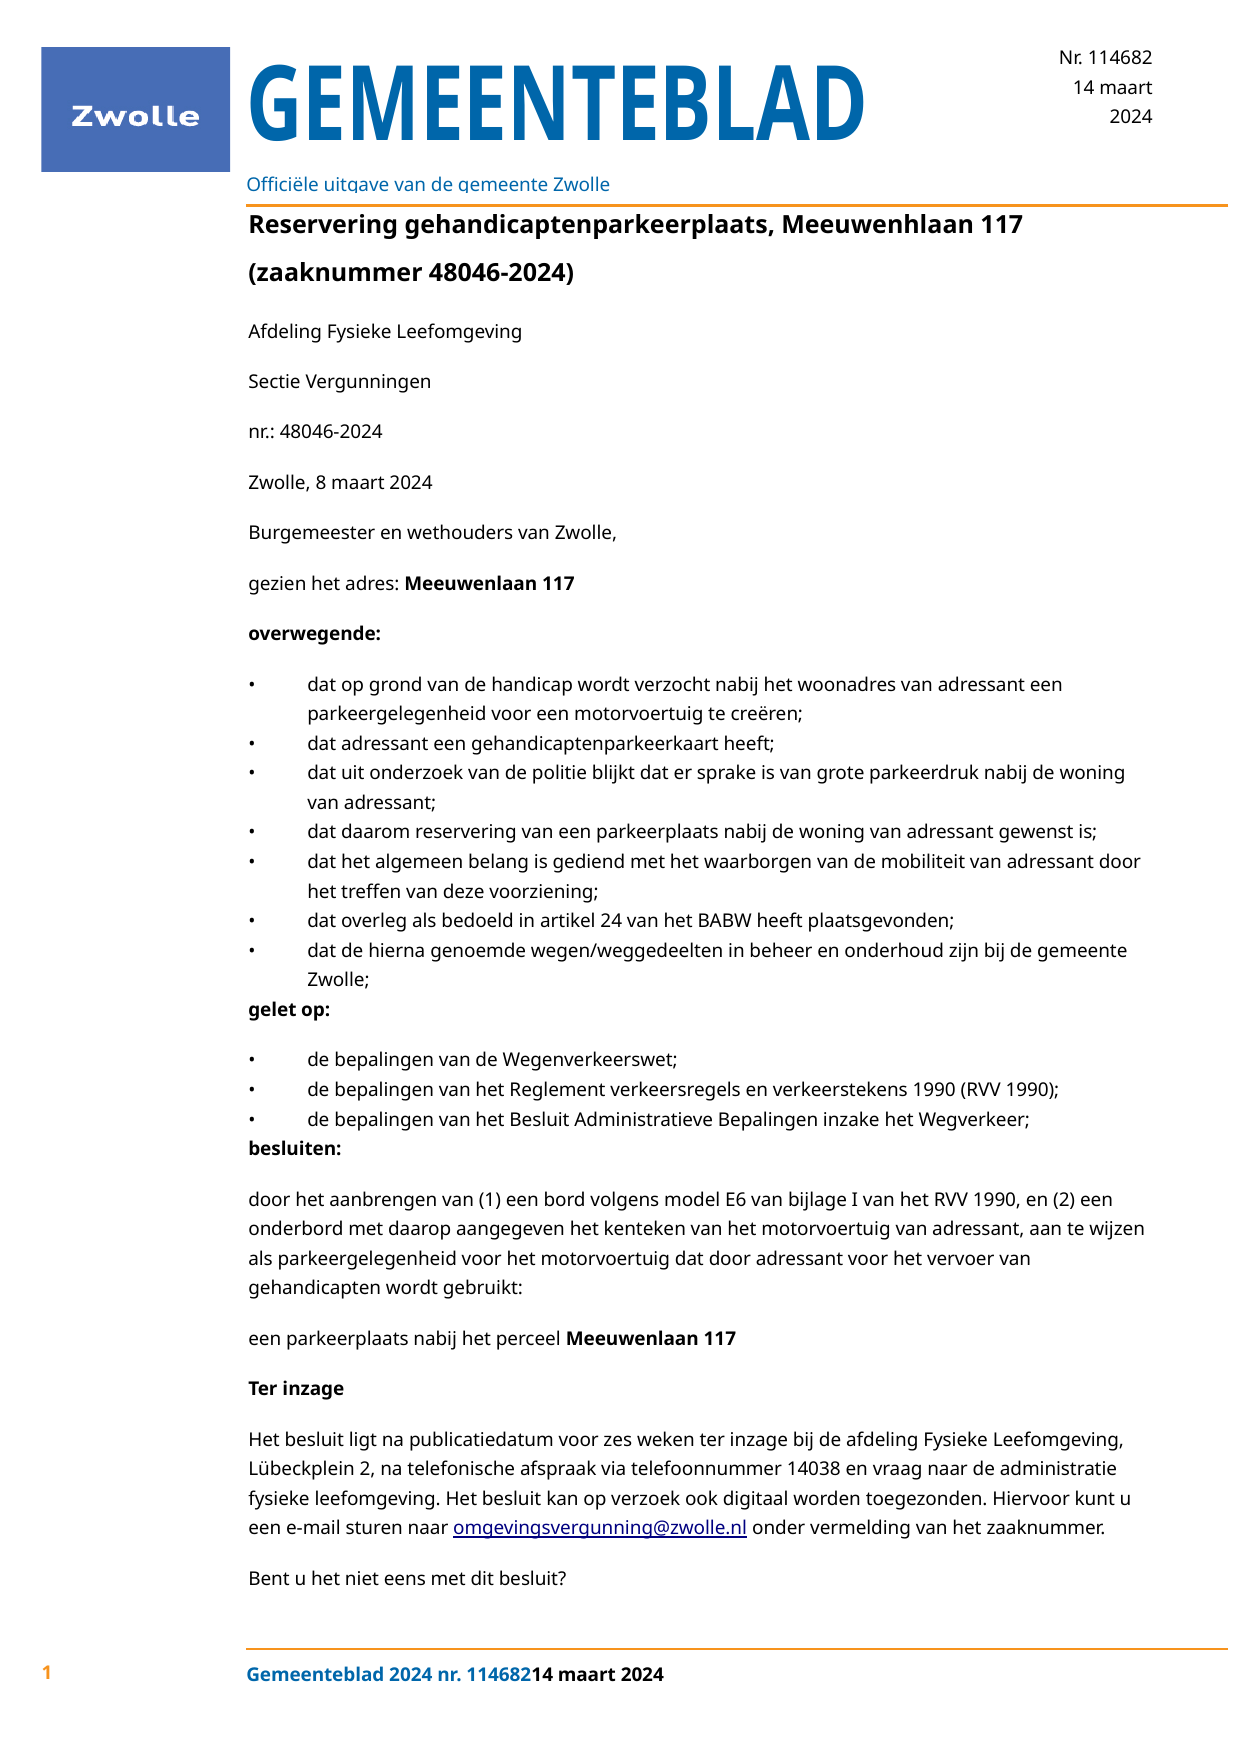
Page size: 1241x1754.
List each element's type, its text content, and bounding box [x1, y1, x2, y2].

text Ter inzage [248, 1375, 1152, 1401]
list dat uit onderzoek van de politie blijkt dat er sprake is van grote parkeerdruk nabij de woning van adressant; [248, 759, 1152, 815]
text Sectie Vergunningen [248, 368, 1152, 394]
text overwegende: [248, 620, 1152, 646]
list de bepalingen van het Reglement verkeersregels en verkeerstekens 1990 (RVV 1990); [248, 1076, 1152, 1102]
list dat op grond van de handicap wordt verzocht nabij het woonadres van adressant een parkeergelegenheid voor een motorvoertuig te creëren; [248, 671, 1152, 726]
text gezien het adres: Meeuwenlaan 117 [248, 570, 1152, 596]
text Het besluit ligt na publicatiedatum voor zes weken ter inzage bij de afdeling Fysieke Leefomgeving, Lübeckplein 2, na telefonische afspraak via telefoonnummer 14038 en vraag naar de administratie fysieke leefomgeving. Het besluit kan op verzoek ook digitaal worden toegezonden. Hiervoor kunt u een e-mail sturen naar omgevingsvergunning@zwolle.nl onder vermelding van het zaaknummer. [248, 1426, 1152, 1540]
text Burgemeester en wethouders van Zwolle, [248, 519, 1152, 545]
text Zwolle, 8 maart 2024 [248, 469, 1152, 495]
list dat adressant een gehandicaptenparkeerkaart heeft; [248, 730, 1152, 756]
text Reservering gehandicaptenparkeerplaats, Meeuwenhlaan 117 (zaaknummer 48046-2024) [248, 207, 1152, 288]
picture [41, 47, 231, 172]
text nr.: 48046-2024 [248, 419, 1152, 444]
text een parkeerplaats nabij het perceel Meeuwenlaan 117 [248, 1325, 1152, 1351]
list dat overleg als bedoeld in artikel 24 van het BABW heeft plaatsgevonden; [248, 907, 1152, 933]
list dat het algemeen belang is gediend met het waarborgen van de mobiliteit van adressant door het treffen van deze voorziening; [248, 848, 1152, 904]
text Bent u het niet eens met dit besluit? [248, 1565, 1152, 1591]
text Afdeling Fysieke Leefomgeving [248, 318, 1152, 344]
text besluiten: [248, 1135, 1152, 1161]
list de bepalingen van de Wegenverkeerswet; [248, 1047, 1152, 1072]
list dat de hierna genoemde wegen/weggedeelten in beheer en onderhoud zijn bij de gemeente Zwolle; [248, 937, 1152, 992]
text gelet op: [248, 996, 1152, 1022]
text door het aanbrengen van (1) een bord volgens model E6 van bijlage I van het RVV 1990, en (2) een onderbord met daarop aangegeven het kenteken van het motorvoertuig van adressant, aan te wijzen als parkeergelegenheid voor het motorvoertuig dat door adressant voor het vervoer van gehandicapten wordt gebruikt: [248, 1186, 1152, 1300]
list de bepalingen van het Besluit Administratieve Bepalingen inzake het Wegverkeer; [248, 1106, 1152, 1132]
list dat daarom reservering van een parkeerplaats nabij de woning van adressant gewenst is; [248, 819, 1152, 844]
